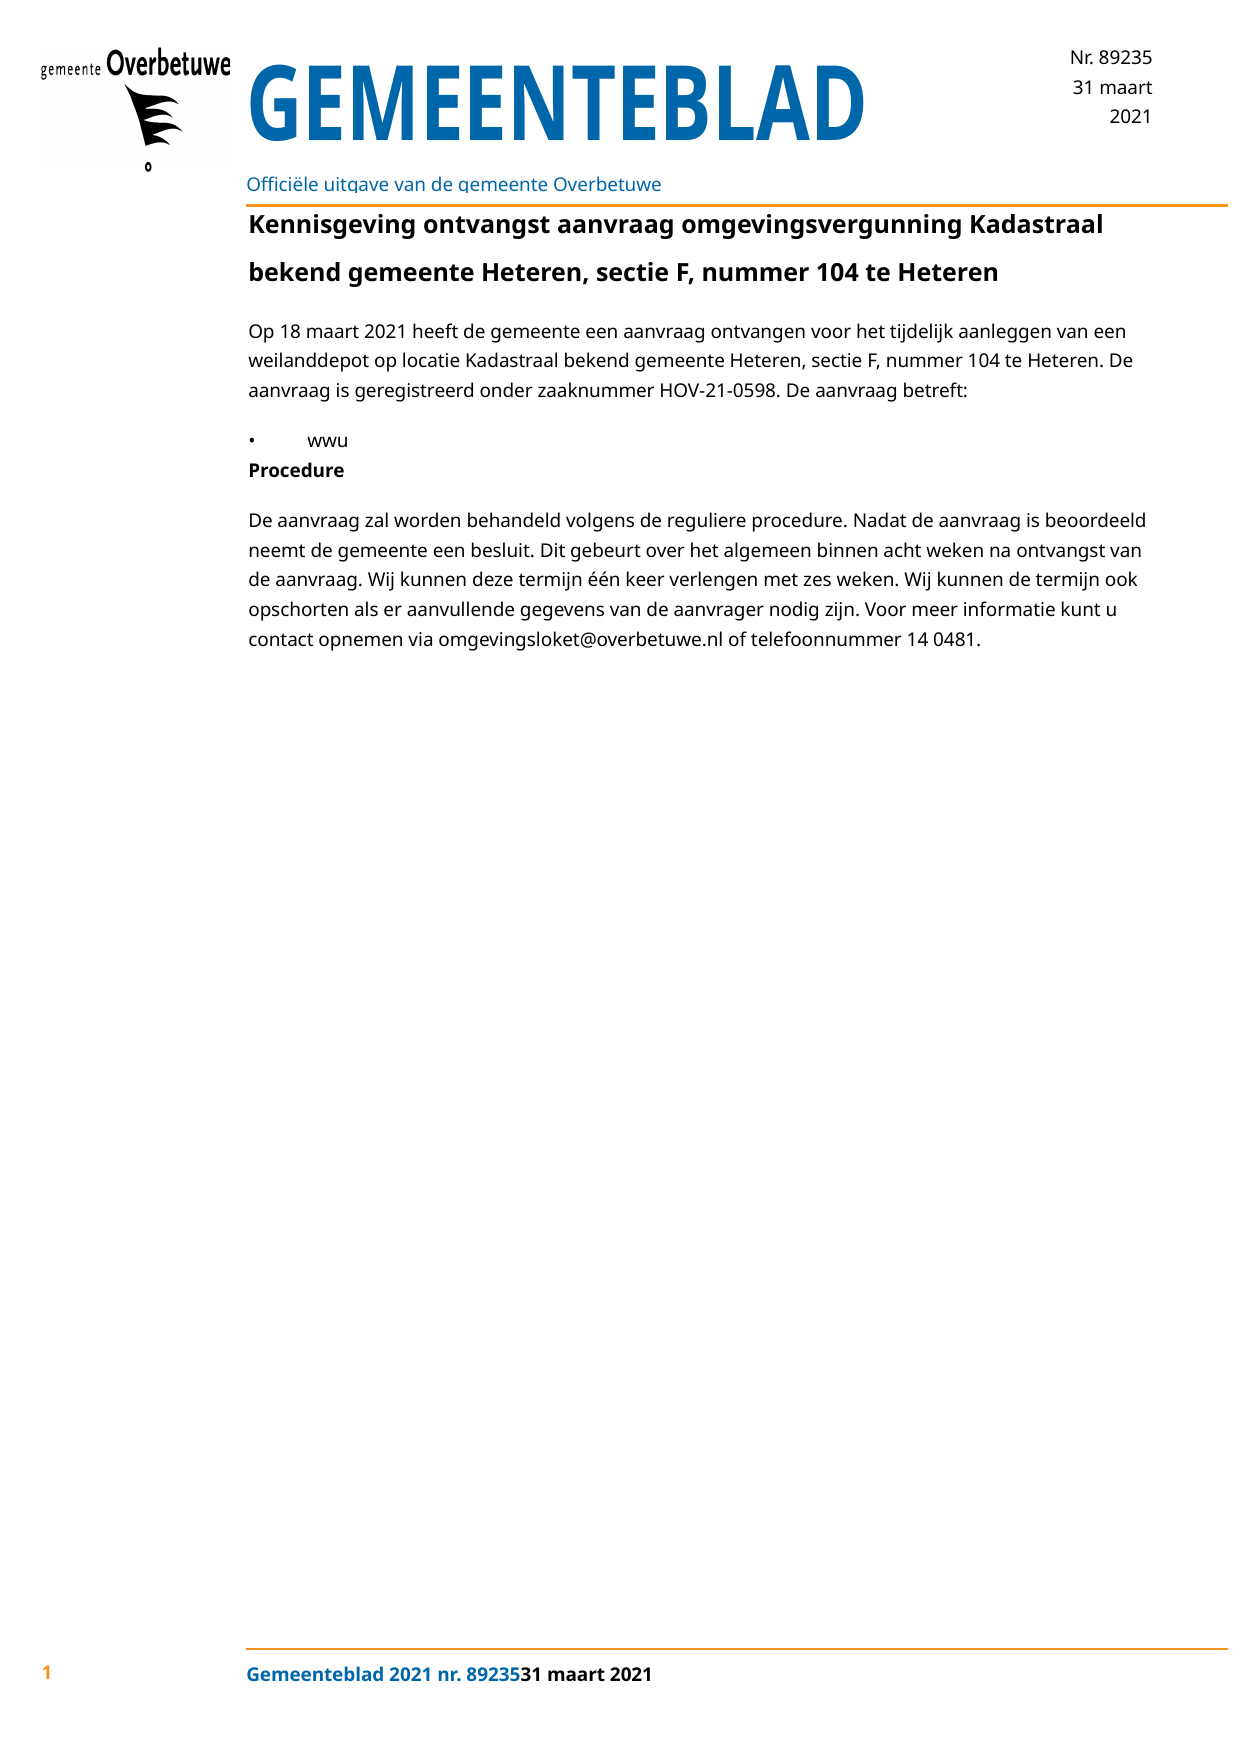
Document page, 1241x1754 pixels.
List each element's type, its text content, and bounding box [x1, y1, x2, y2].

picture [41, 47, 231, 172]
text Procedure [248, 457, 1152, 483]
text Op 18 maart 2021 heeft de gemeente een aanvraag ontvangen voor het tijdelijk aanleggen van een weilanddepot op locatie Kadastraal bekend gemeente Heteren, sectie F, nummer 104 te Heteren. De aanvraag is geregistreerd onder zaaknummer HOV-21-0598. De aanvraag betreft: [248, 318, 1152, 403]
list wwu [248, 427, 1152, 453]
text Kennisgeving ontvangst aanvraag omgevingsvergunning Kadastraal bekend gemeente Heteren, sectie F, nummer 104 te Heteren [248, 207, 1152, 288]
text De aanvraag zal worden behandeld volgens de reguliere procedure. Nadat de aanvraag is beoordeeld neemt de gemeente een besluit. Dit gebeurt over het algemeen binnen acht weken na ontvangst van de aanvraag. Wij kunnen deze termijn één keer verlengen met zes weken. Wij kunnen de termijn ook opschorten als er aanvullende gegevens van de aanvrager nodig zijn. Voor meer informatie kunt u contact opnemen via omgevingsloket@overbetuwe.nl of telefoonnummer 14 0481. [248, 507, 1152, 652]
